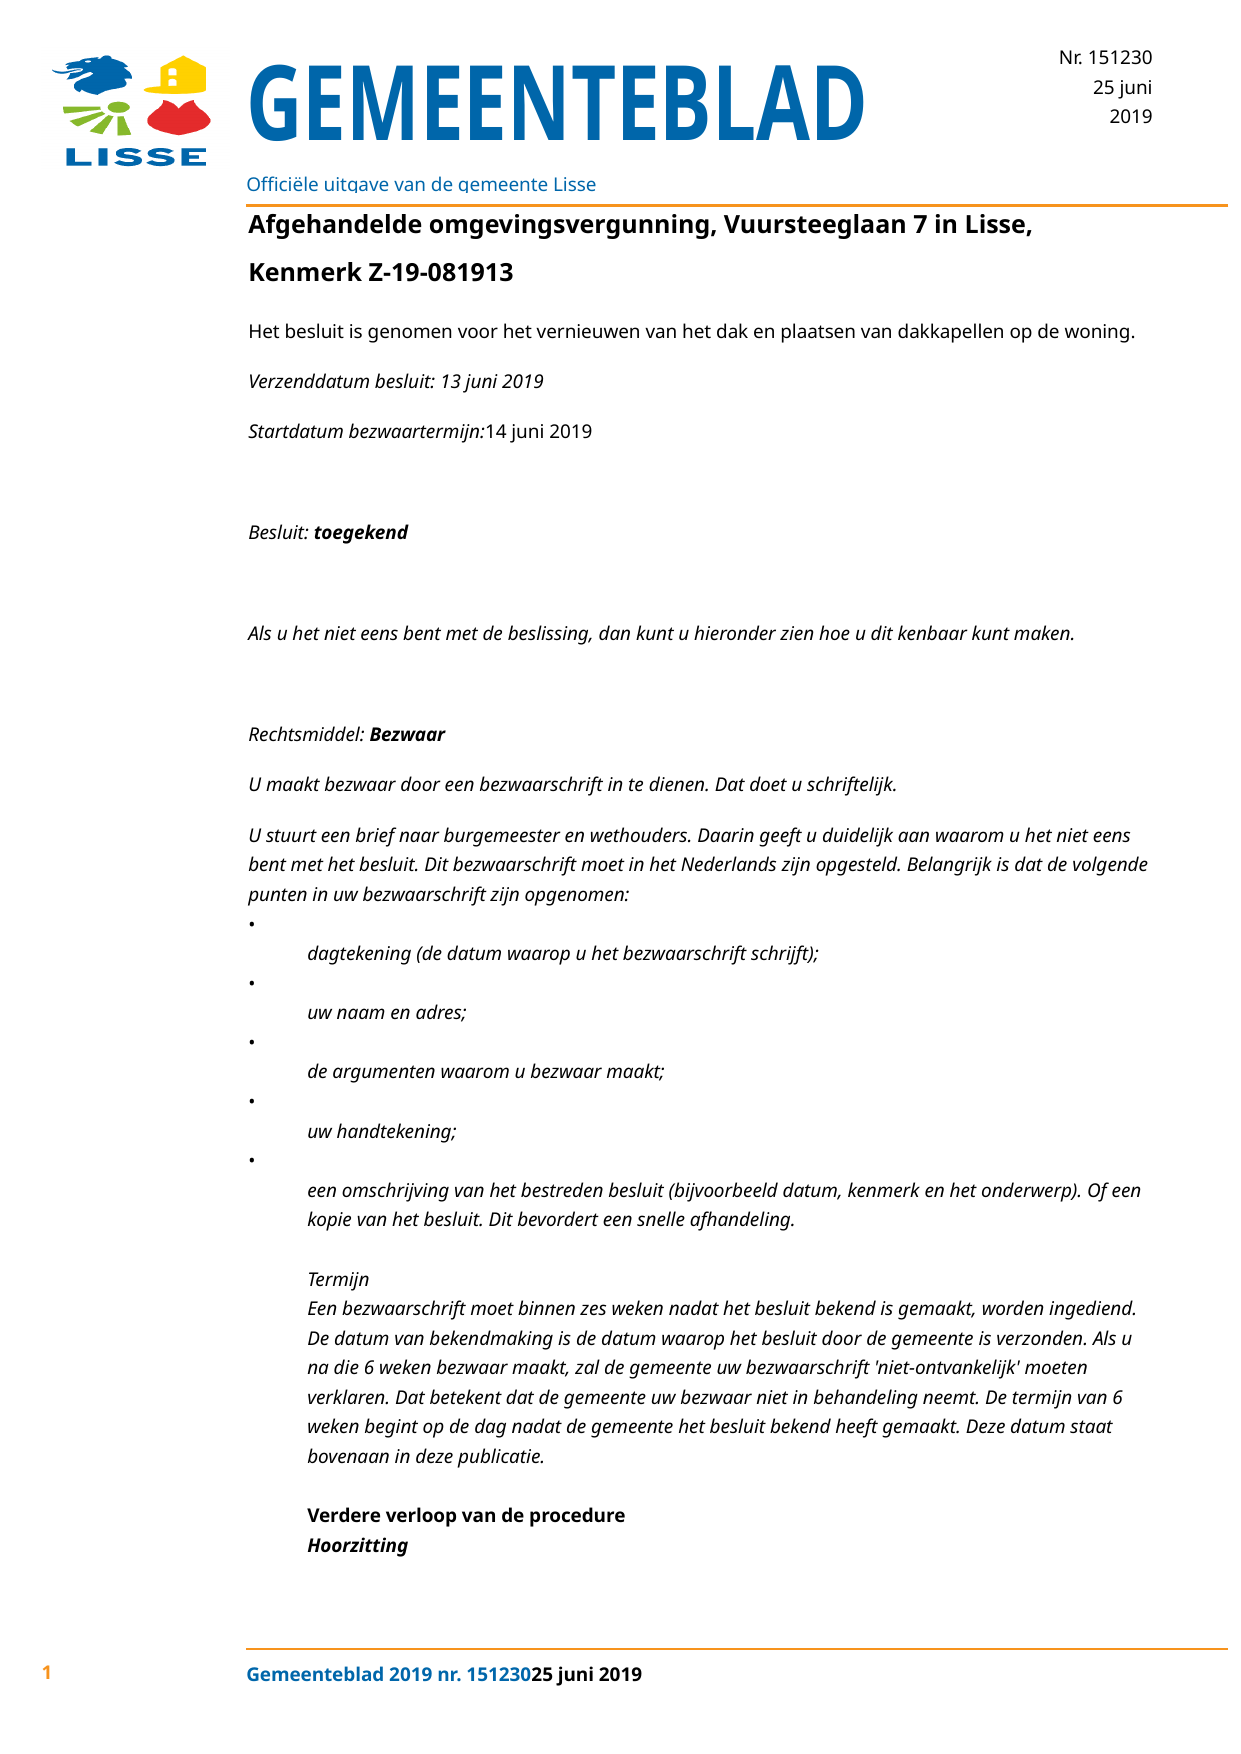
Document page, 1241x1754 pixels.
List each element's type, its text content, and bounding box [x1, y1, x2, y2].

list de argumenten waarom u bezwaar maakt; [248, 1059, 1152, 1084]
list Termijn [248, 1266, 1152, 1292]
list Hoorzitting [248, 1532, 1152, 1558]
text Als u het niet eens bent met de beslissing, dan kunt u hieronder zien hoe u dit kenbaar kunt maken. [248, 620, 1152, 646]
text Afgehandelde omgevingsvergunning, Vuursteeglaan 7 in Lisse, Kenmerk Z-19-081913 [248, 207, 1152, 288]
picture [41, 47, 231, 172]
list uw handtekening; [248, 1118, 1152, 1144]
text Het besluit is genomen voor het vernieuwen van het dak en plaatsen van dakkapellen op de woning. [248, 318, 1152, 344]
list uw naam en adres; [248, 999, 1152, 1025]
text Verzenddatum besluit: 13 juni 2019 [248, 368, 1152, 394]
text Startdatum bezwaartermijn:14 juni 2019 [248, 419, 1152, 444]
list Verdere verloop van de procedure [248, 1502, 1152, 1528]
list Een bezwaarschrift moet binnen zes weken nadat het besluit bekend is gemaakt, worden ingediend. De datum van bekendmaking is de datum waarop het besluit door de gemeente is verzonden. Als u na die 6 weken bezwaar maakt, zal de gemeente uw bezwaarschrift 'niet-ontvankelijk' moeten verklaren. Dat betekent dat de gemeente uw bezwaar niet in behandeling neemt. De termijn van 6 weken begint op de dag nadat de gemeente het besluit bekend heeft gemaakt. Deze datum staat bovenaan in deze publicatie. [248, 1295, 1152, 1469]
text U maakt bezwaar door een bezwaarschrift in te dienen. Dat doet u schriftelijk. [248, 772, 1152, 797]
list een omschrijving van het bestreden besluit (bijvoorbeeld datum, kenmerk en het onderwerp). Of een kopie van het besluit. Dit bevordert een snelle afhandeling. [248, 1177, 1152, 1232]
text Rechtsmiddel: Bezwaar [248, 721, 1152, 747]
text Besluit: toegekend [248, 519, 1152, 545]
list dagtekening (de datum waarop u het bezwaarschrift schrijft); [248, 940, 1152, 966]
text U stuurt een brief naar burgemeester en wethouders. Daarin geeft u duidelijk aan waarom u het niet eens bent met het besluit. Dit bezwaarschrift moet in het Nederlands zijn opgesteld. Belangrijk is dat de volgende punten in uw bezwaarschrift zijn opgenomen: [248, 822, 1152, 907]
